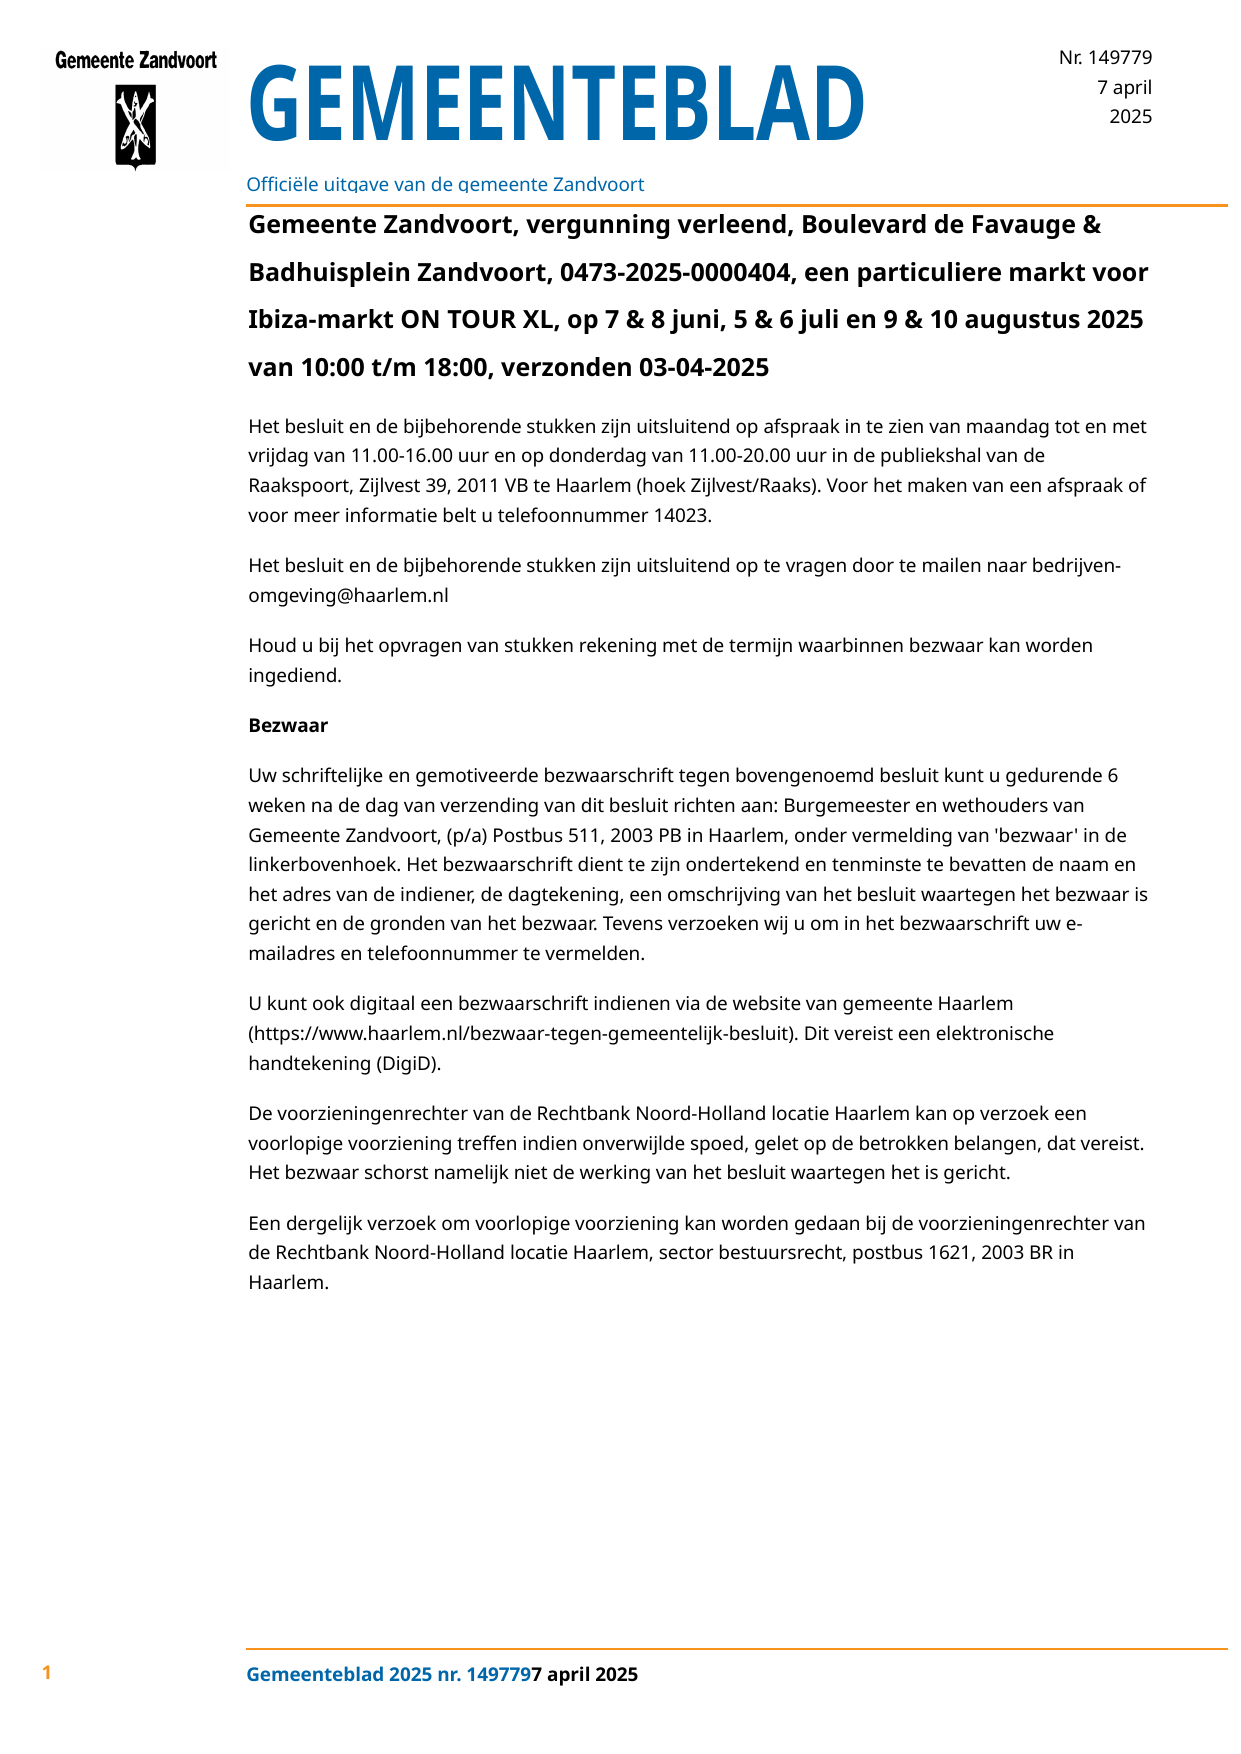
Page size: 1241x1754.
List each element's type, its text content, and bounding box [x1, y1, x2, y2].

text Het besluit en de bijbehorende stukken zijn uitsluitend op te vragen door te mailen naar bedrijven-omgeving@haarlem.nl [248, 552, 1152, 608]
text Houd u bij het opvragen van stukken rekening met de termijn waarbinnen bezwaar kan worden ingediend. [248, 632, 1152, 688]
text Het besluit en de bijbehorende stukken zijn uitsluitend op afspraak in te zien van maandag tot en met vrijdag van 11.00-16.00 uur en op donderdag van 11.00-20.00 uur in de publiekshal van de Raakspoort, Zijlvest 39, 2011 VB te Haarlem (hoek Zijlvest/Raaks). Voor het maken van een afspraak of voor meer informatie belt u telefoonnummer 14023. [248, 413, 1152, 528]
text De voorzieningenrechter van de Rechtbank Noord-Holland locatie Haarlem kan op verzoek een voorlopige voorziening treffen indien onverwijlde spoed, gelet op de betrokken belangen, dat vereist. Het bezwaar schorst namelijk niet de werking van het besluit waartegen het is gericht. [248, 1100, 1152, 1185]
text Gemeente Zandvoort, vergunning verleend, Boulevard de Favauge & Badhuisplein Zandvoort, 0473-2025-0000404, een particuliere markt voor Ibiza-markt ON TOUR XL, op 7 & 8 juni, 5 & 6 juli en 9 & 10 augustus 2025 van 10:00 t/m 18:00, verzonden 03-04-2025 [248, 207, 1152, 384]
text Een dergelijk verzoek om voorlopige voorziening kan worden gedaan bij de voorzieningenrechter van de Rechtbank Noord-Holland locatie Haarlem, sector bestuursrecht, postbus 1621, 2003 BR in Haarlem. [248, 1210, 1152, 1295]
text U kunt ook digitaal een bezwaarschrift indienen via de website van gemeente Haarlem (https://www.haarlem.nl/bezwaar-tegen-gemeentelijk-besluit). Dit vereist een elektronische handtekening (DigiD). [248, 991, 1152, 1076]
text Uw schriftelijke en gemotiveerde bezwaarschrift tegen bovengenoemd besluit kunt u gedurende 6 weken na de dag van verzending van dit besluit richten aan: Burgemeester en wethouders van Gemeente Zandvoort, (p/a) Postbus 511, 2003 PB in Haarlem, onder vermelding van 'bezwaar' in de linkerbovenhoek. Het bezwaarschrift dient te zijn ondertekend en tenminste te bevatten de naam en het adres van de indiener, de dagtekening, een omschrijving van het besluit waartegen het bezwaar is gericht en de gronden van het bezwaar. Tevens verzoeken wij u om in het bezwaarschrift uw e-mailadres en telefoonnummer te vermelden. [248, 763, 1152, 966]
text Bezwaar [248, 712, 1152, 738]
picture [41, 47, 231, 172]
